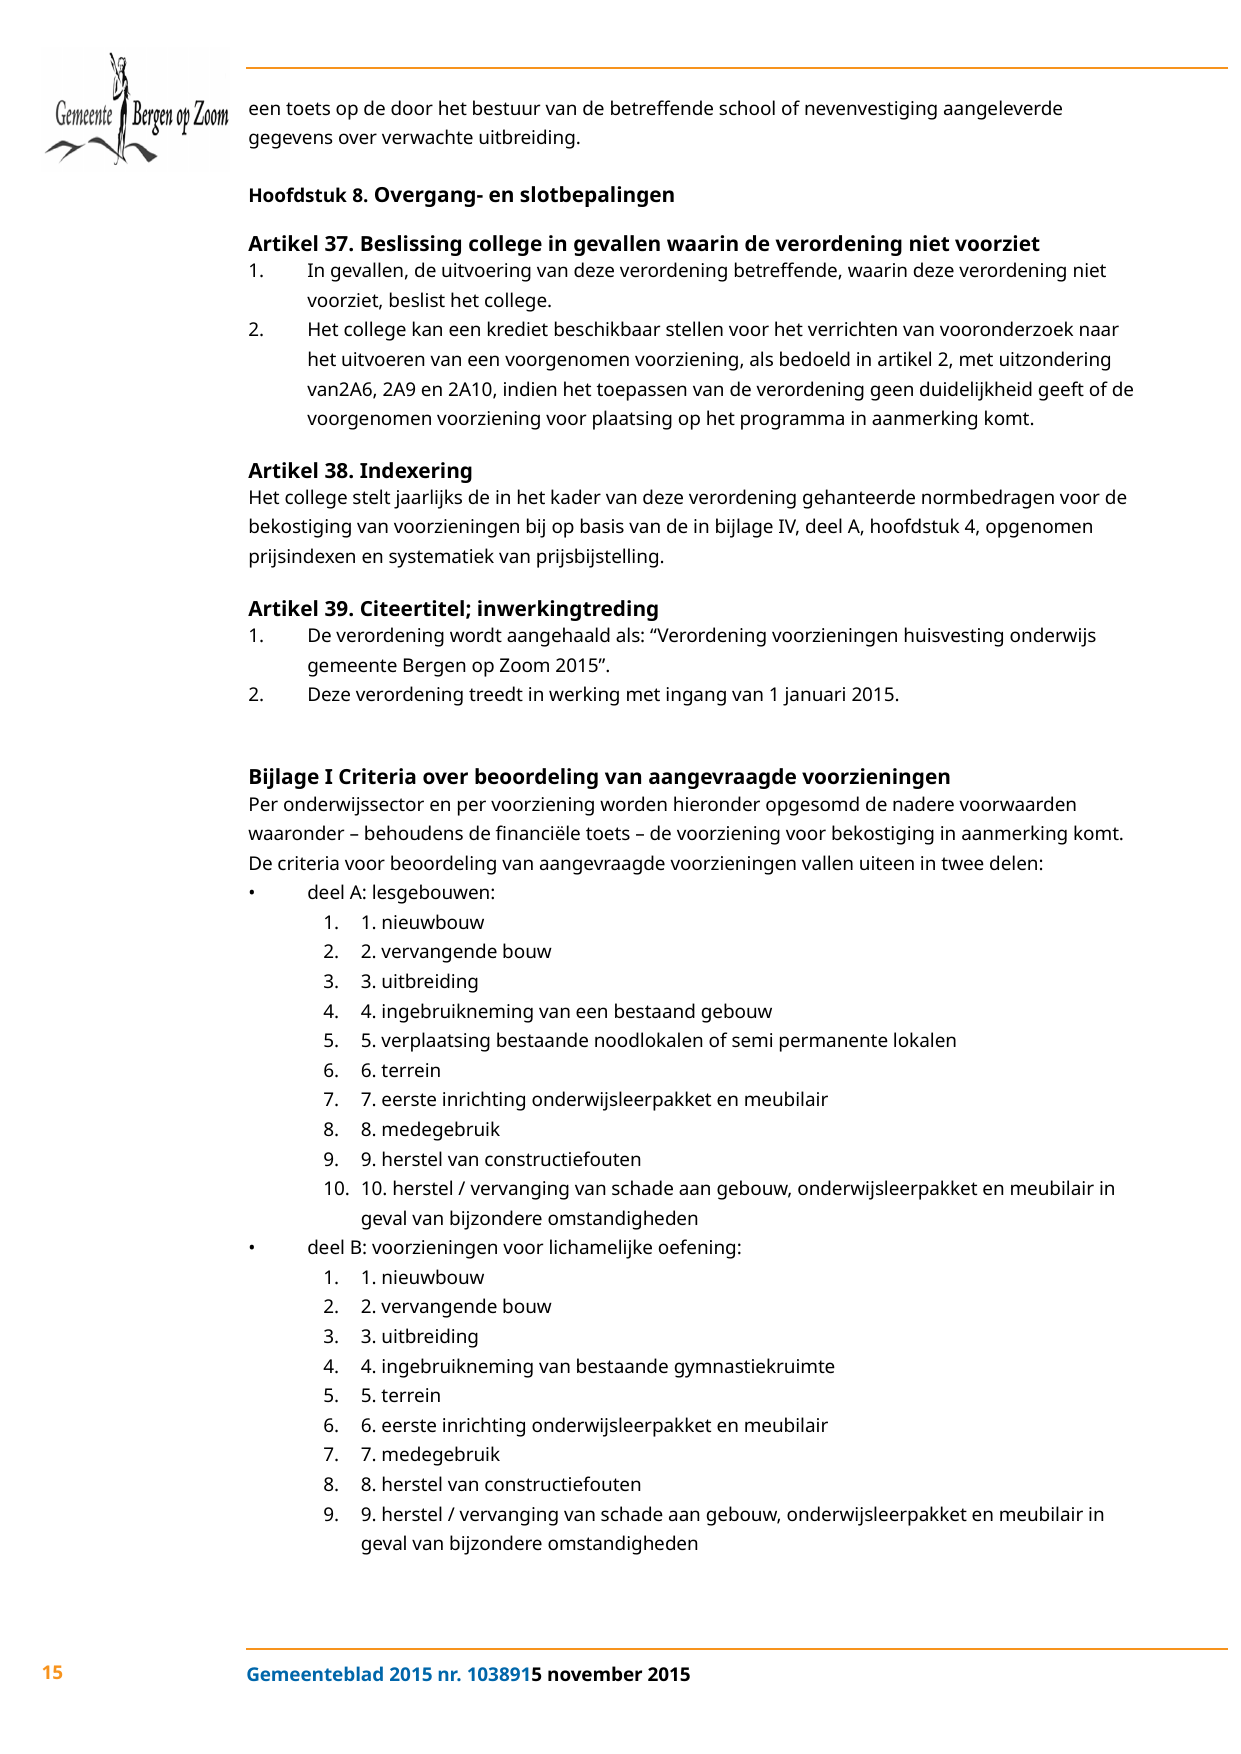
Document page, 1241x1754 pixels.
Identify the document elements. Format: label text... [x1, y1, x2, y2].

list 2. vervangende bouw [323, 1294, 1152, 1319]
list 8. herstel van constructiefouten [323, 1471, 1152, 1497]
list 4. ingebruikneming van een bestaand gebouw [323, 998, 1152, 1024]
list 10. herstel / vervanging van schade aan gebouw, onderwijsleerpakket en meubilair in geval van bijzondere omstandigheden [323, 1175, 1152, 1231]
text Artikel 38. Indexering [248, 456, 1152, 484]
list 1. nieuwbouw [323, 909, 1152, 935]
list deel B: voorzieningen voor lichamelijke oefening: [248, 1234, 1152, 1260]
list 4. ingebruikneming van bestaande gymnastiekruimte [323, 1353, 1152, 1379]
list Deze verordening treedt in werking met ingang van 1 januari 2015. [248, 681, 1152, 707]
picture [41, 47, 231, 172]
list deel A: lesgebouwen: [248, 879, 1152, 905]
text Bijlage I Criteria over beoordeling van aangevraagde voorzieningen [248, 762, 1152, 791]
list In gevallen, de uitvoering van deze verordening betreffende, waarin deze verordening niet voorziet, beslist het college. [248, 257, 1152, 313]
list Het college kan een krediet beschikbaar stellen voor het verrichten van vooronderzoek naar het uitvoeren van een voorgenomen voorziening, als bedoeld in artikel 2, met uitzondering van2A6, 2A9 en 2A10, indien het toepassen van de verordening geen duidelijkheid geeft of de voorgenomen voorziening voor plaatsing op het programma in aanmerking komt. [248, 317, 1152, 431]
list 9. herstel / vervanging van schade aan gebouw, onderwijsleerpakket en meubilair in geval van bijzondere omstandigheden [323, 1501, 1152, 1556]
list 9. herstel van constructiefouten [323, 1146, 1152, 1172]
text Hoofdstuk 8. Overgang- en slotbepalingen [248, 180, 1152, 208]
list 7. medegebruik [323, 1442, 1152, 1467]
list 8. medegebruik [323, 1116, 1152, 1142]
list 5. terrein [323, 1382, 1152, 1408]
list 3. uitbreiding [323, 1323, 1152, 1349]
list 6. terrein [323, 1057, 1152, 1083]
text Per onderwijssector en per voorziening worden hieronder opgesomd de nadere voorwaarden waaronder – behoudens de financiële toets – de voorziening voor bekostiging in aanmerking komt. De criteria voor beoordeling van aangevraagde voorzieningen vallen uiteen in twee delen: [248, 791, 1152, 876]
list De verordening wordt aangehaald als: “Verordening voorzieningen huisvesting onderwijs gemeente Bergen op Zoom 2015”. [248, 622, 1152, 677]
text Artikel 37. Beslissing college in gevallen waarin de verordening niet voorziet [248, 229, 1152, 257]
list 6. eerste inrichting onderwijsleerpakket en meubilair [323, 1412, 1152, 1438]
list 1. nieuwbouw [323, 1264, 1152, 1290]
list 5. verplaatsing bestaande noodlokalen of semi permanente lokalen [323, 1027, 1152, 1053]
list 3. uitbreiding [323, 968, 1152, 994]
list 2. vervangende bouw [323, 939, 1152, 964]
text Het college stelt jaarlijks de in het kader van deze verordening gehanteerde normbedragen voor de bekostiging van voorzieningen bij op basis van de in bijlage IV, deel A, hoofdstuk 4, opgenomen prijsindexen en systematiek van prijsbijstelling. [248, 484, 1152, 569]
list 7. eerste inrichting onderwijsleerpakket en meubilair [323, 1087, 1152, 1112]
text Artikel 39. Citeertitel; inwerkingtreding [248, 594, 1152, 622]
text een toets op de door het bestuur van de betreffende school of nevenvestiging aangeleverde gegevens over verwachte uitbreiding. [248, 95, 1152, 150]
